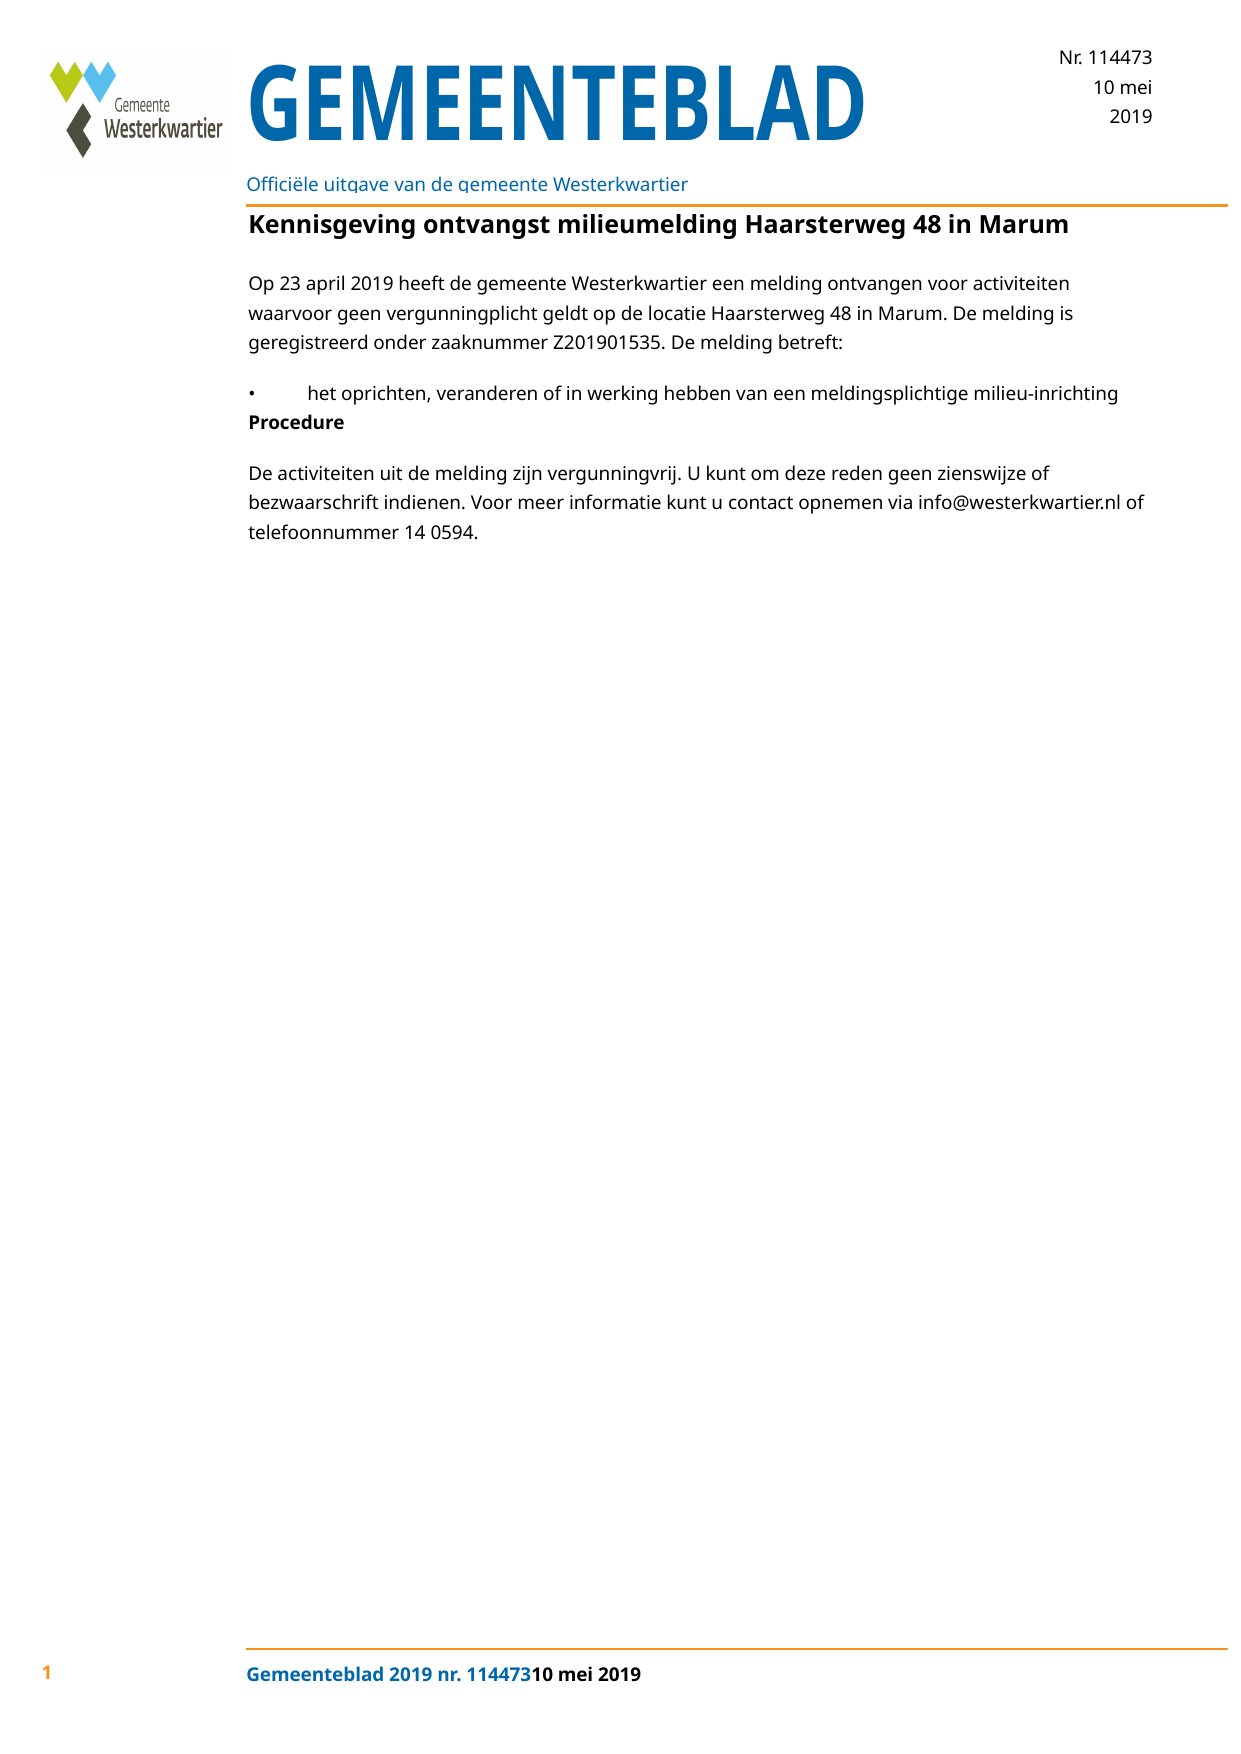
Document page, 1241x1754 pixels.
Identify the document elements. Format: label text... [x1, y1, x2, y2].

text Kennisgeving ontvangst milieumelding Haarsterweg 48 in Marum [248, 207, 1152, 241]
text De activiteiten uit de melding zijn vergunningvrij. U kunt om deze reden geen zienswijze of bezwaarschrift indienen. Voor meer informatie kunt u contact opnemen via info@westerkwartier.nl of telefoonnummer 14 0594. [248, 460, 1152, 545]
list het oprichten, veranderen of in werking hebben van een meldingsplichtige milieu-inrichting [248, 380, 1152, 406]
text Procedure [248, 409, 1152, 435]
text Op 23 april 2019 heeft de gemeente Westerkwartier een melding ontvangen voor activiteiten waarvoor geen vergunningplicht geldt op de locatie Haarsterweg 48 in Marum. De melding is geregistreerd onder zaaknummer Z201901535. De melding betreft: [248, 270, 1152, 355]
picture [41, 47, 231, 172]
